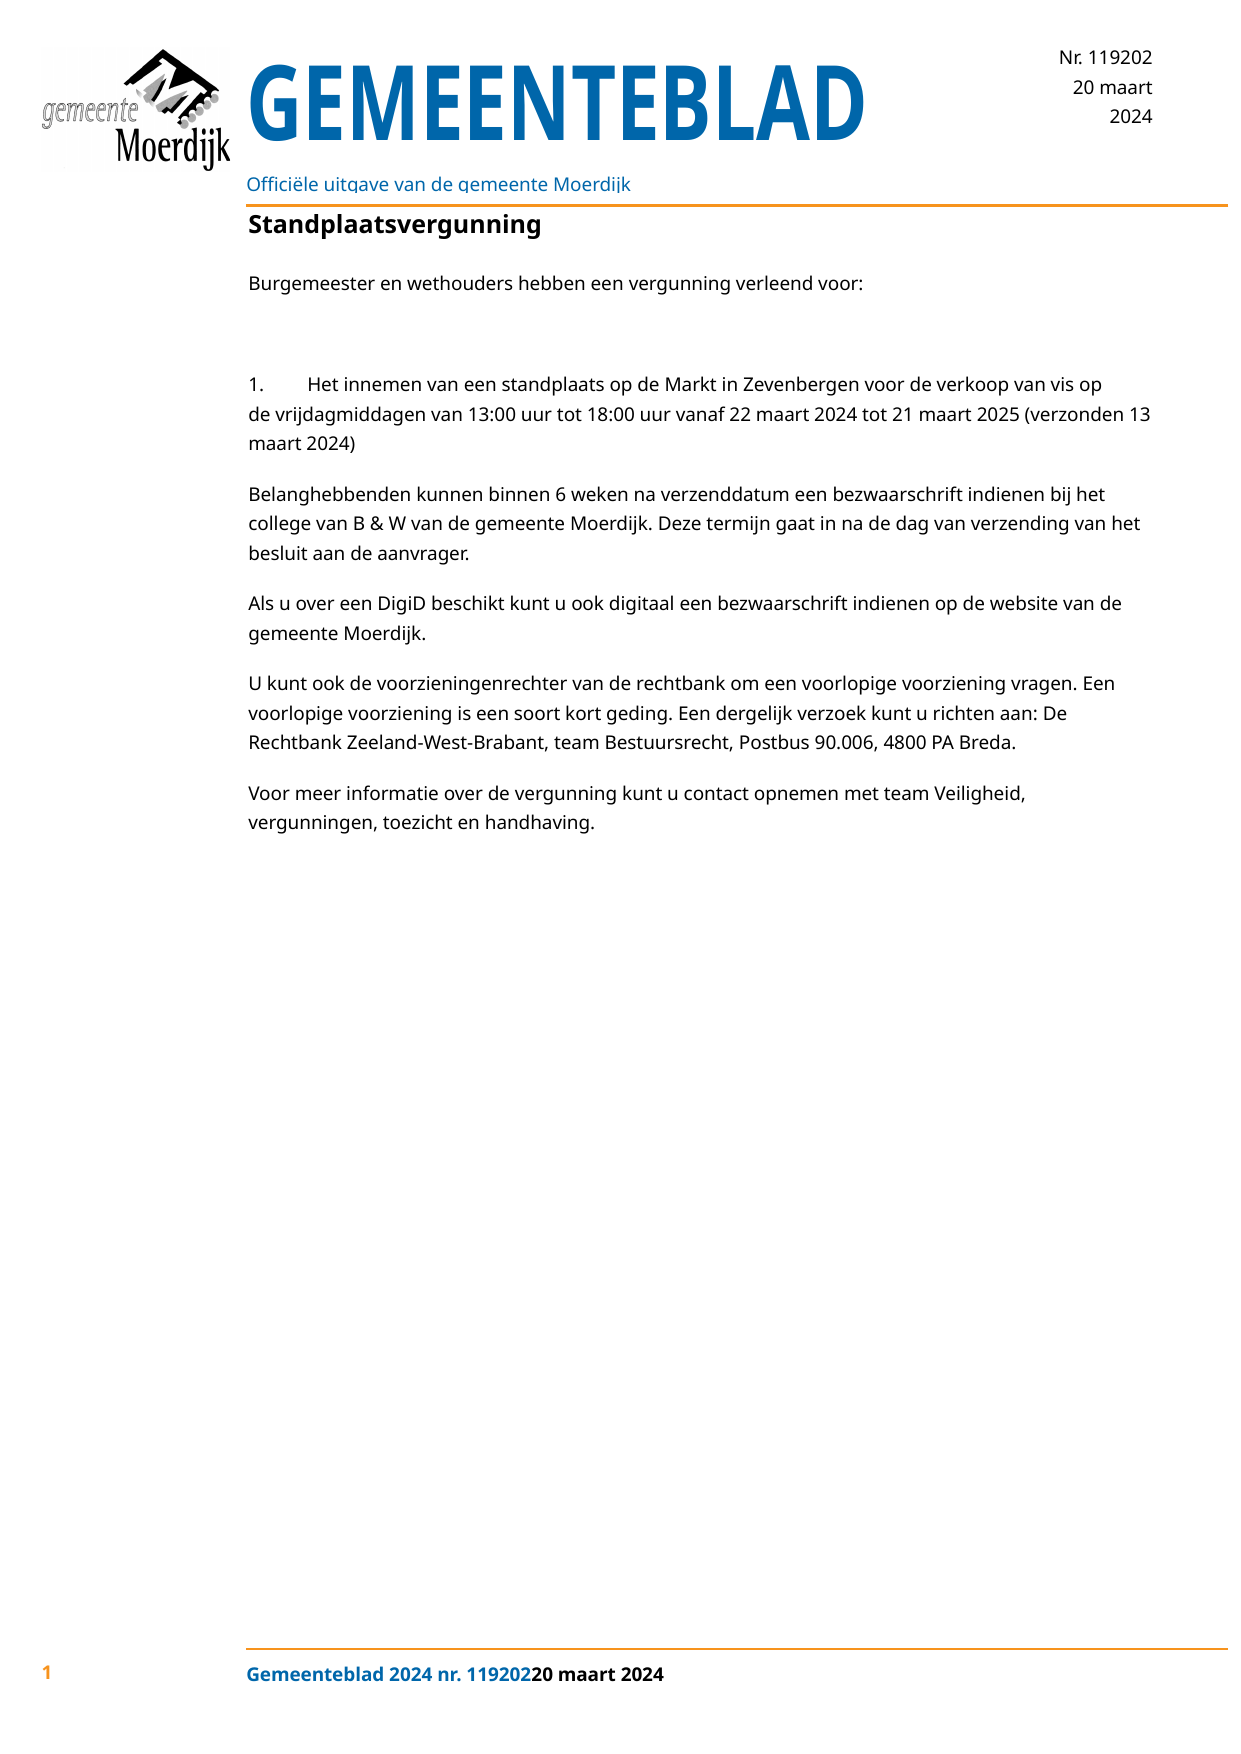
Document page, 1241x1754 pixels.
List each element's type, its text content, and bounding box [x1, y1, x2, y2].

text Als u over een DigiD beschikt kunt u ook digitaal een bezwaarschrift indienen op de website van de gemeente Moerdijk. [248, 590, 1152, 646]
text Burgemeester en wethouders hebben een ­vergunning verleend voor: [248, 270, 1152, 296]
text Standplaatsvergunning [248, 207, 1152, 241]
text U kunt ook de voorzieningenrechter van de rechtbank om een voorlopige voorziening vragen. Een voorlopige voorziening is een soort kort geding. Een dergelijk verzoek kunt u richten aan: De Rechtbank Zeeland-West-Brabant, team Bestuursrecht, Postbus 90.006, 4800 PA Breda. [248, 670, 1152, 755]
text de vrijdagmiddagen van 13:00 uur tot 18:00 uur vanaf 22 maart 2024 tot 21 maart 2025 (verzonden 13 maart 2024) [248, 401, 1152, 456]
picture [41, 47, 231, 172]
text Voor meer informatie over de vergunning kunt u contact opnemen met team Veiligheid, vergunningen, toezicht en handhaving. [248, 780, 1152, 835]
list Het innemen van een standplaats op de Markt in Zevenbergen voor de verkoop van vis op [248, 371, 1152, 397]
text Belanghebbenden kunnen binnen 6 weken na verzenddatum een bezwaarschrift indienen bij het college van B & W van de gemeente Moerdijk. Deze termijn gaat in na de dag van verzending van het besluit aan de aanvrager. [248, 481, 1152, 566]
